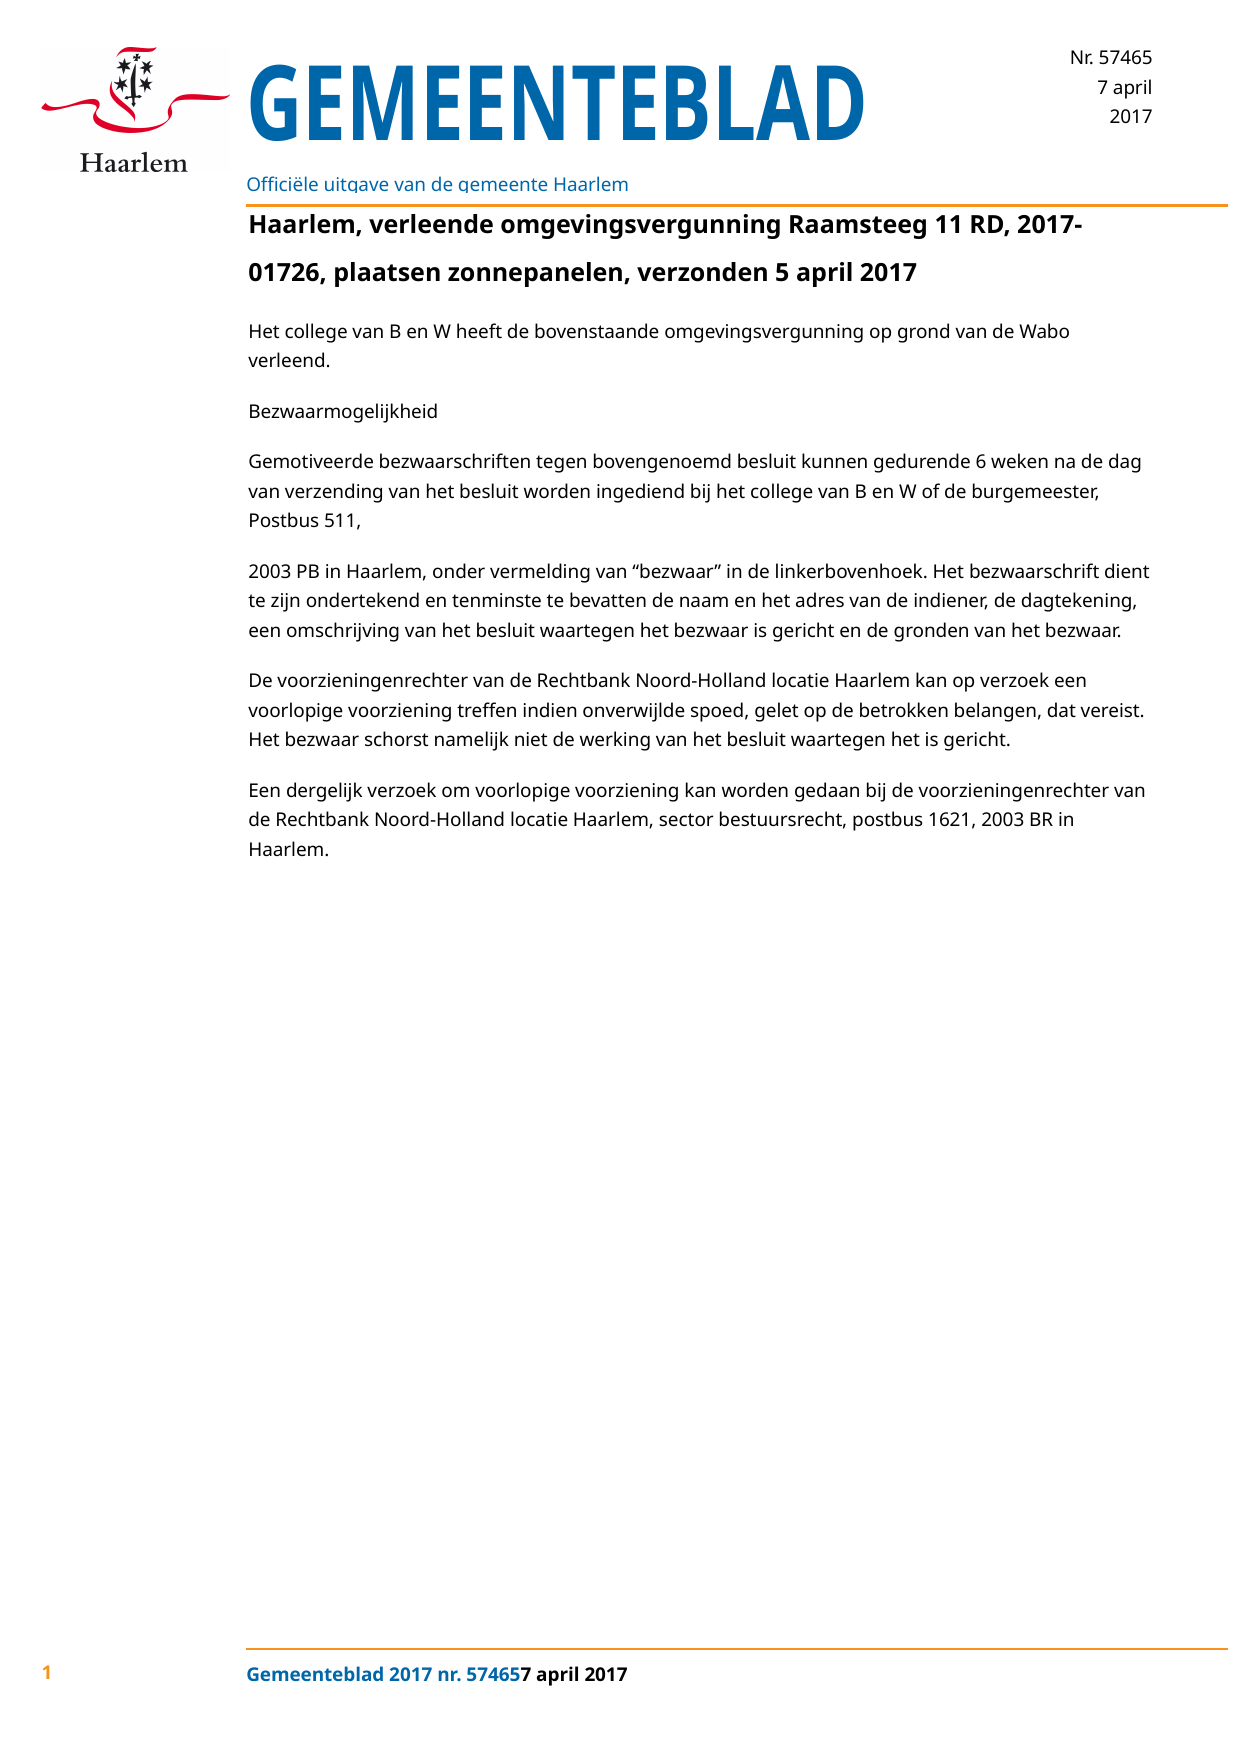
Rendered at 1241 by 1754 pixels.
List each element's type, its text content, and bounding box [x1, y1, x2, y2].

text Bezwaarmogelijkheid [248, 398, 1152, 424]
picture [41, 47, 231, 172]
text 2003 PB in Haarlem, onder vermelding van “bezwaar” in de linkerbovenhoek. Het bezwaarschrift dient te zijn ondertekend en tenminste te bevatten de naam en het adres van de indiener, de dagtekening, een omschrijving van het besluit waartegen het bezwaar is gericht en de gronden van het bezwaar. [248, 558, 1152, 643]
text Het college van B en W heeft de bovenstaande omgevingsvergunning op grond van de Wabo verleend. [248, 318, 1152, 373]
text De voorzieningenrechter van de Rechtbank Noord-Holland locatie Haarlem kan op verzoek een voorlopige voorziening treffen indien onverwijlde spoed, gelet op de betrokken belangen, dat vereist. Het bezwaar schorst namelijk niet de werking van het besluit waartegen het is gericht. [248, 667, 1152, 752]
text Haarlem, verleende omgevingsvergunning Raamsteeg 11 RD, 2017-01726, plaatsen zonnepanelen, verzonden 5 april 2017 [248, 207, 1152, 288]
text Een dergelijk verzoek om voorlopige voorziening kan worden gedaan bij de voorzieningenrechter van de Rechtbank Noord-Holland locatie Haarlem, sector bestuursrecht, postbus 1621, 2003 BR in Haarlem. [248, 777, 1152, 862]
text Gemotiveerde bezwaarschriften tegen bovengenoemd besluit kunnen gedurende 6 weken na de dag van verzending van het besluit worden ingediend bij het college van B en W of de burgemeester, Postbus 511, [248, 448, 1152, 533]
